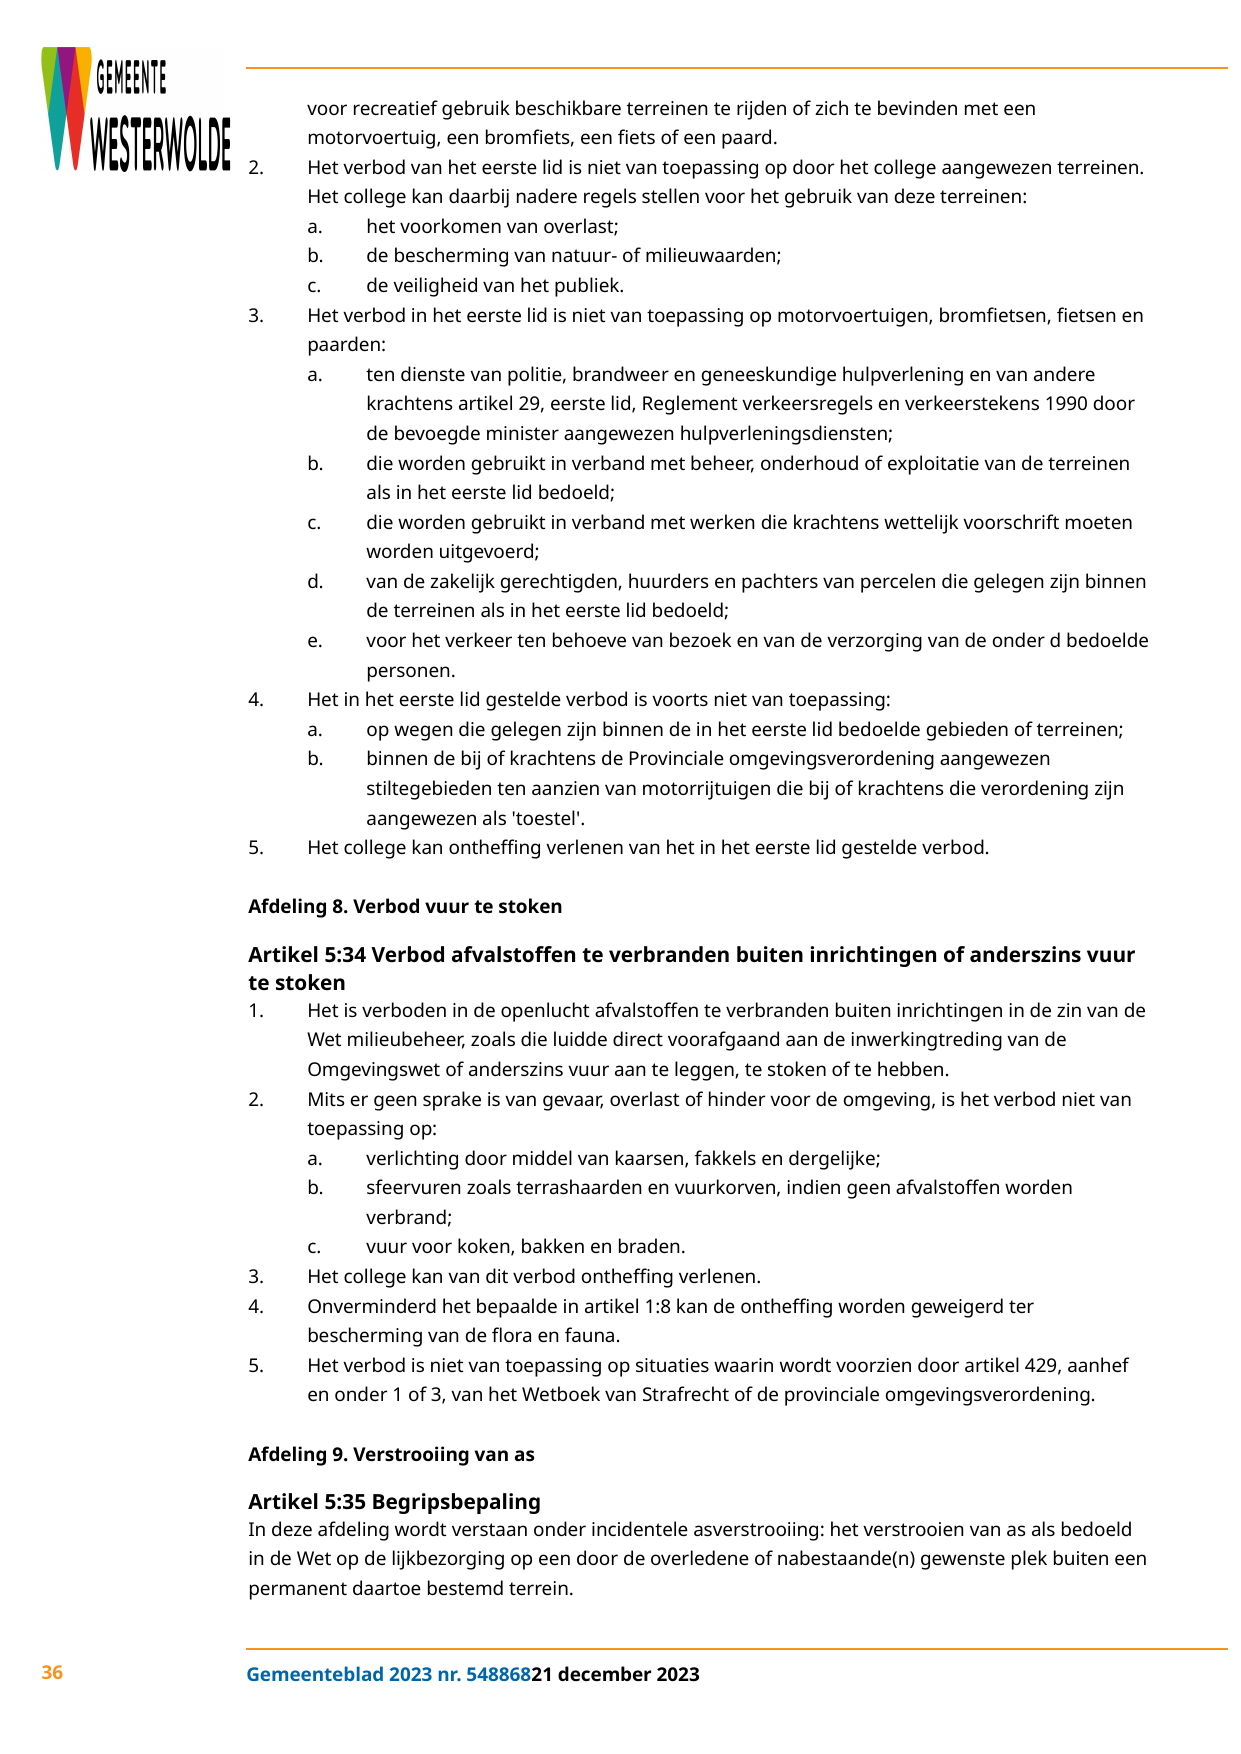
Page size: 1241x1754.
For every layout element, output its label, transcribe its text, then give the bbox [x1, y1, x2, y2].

text Afdeling 9. Verstrooiing van as [248, 1441, 1152, 1466]
list die worden gebruikt in verband met beheer, onderhoud of exploitatie van de terreinen als in het eerste lid bedoeld; [307, 450, 1152, 505]
list sfeervuren zoals terrashaarden en vuurkorven, indien geen afvalstoffen worden verbrand; [307, 1174, 1152, 1230]
text Artikel 5:34 Verbod afvalstoffen te verbranden buiten inrichtingen of anderszins vuur te stoken [248, 940, 1152, 997]
list Het college kan van dit verbod ontheffing verlenen. [248, 1263, 1152, 1289]
list Het college kan ontheffing verlenen van het in het eerste lid gestelde verbod. [248, 834, 1152, 860]
list Mits er geen sprake is van gevaar, overlast of hinder voor de omgeving, is het verbod niet van toepassing op: [248, 1086, 1152, 1141]
text Afdeling 8. Verbod vuur te stoken [248, 893, 1152, 919]
list binnen de bij of krachtens de Provinciale omgevingsverordening aangewezen stiltegebieden ten aanzien van motorrijtuigen die bij of krachtens die verordening zijn aangewezen als 'toestel'. [307, 746, 1152, 831]
list Het verbod van het eerste lid is niet van toepassing op door het college aangewezen terreinen. Het college kan daarbij nadere regels stellen voor het gebruik van deze terreinen: [248, 154, 1152, 209]
list verlichting door middel van kaarsen, fakkels en dergelijke; [307, 1145, 1152, 1171]
list voor het verkeer ten behoeve van bezoek en van de verzorging van de onder d bedoelde personen. [307, 627, 1152, 683]
list ten dienste van politie, brandweer en geneeskundige hulpverlening en van andere krachtens artikel 29, eerste lid, Reglement verkeersregels en verkeerstekens 1990 door de bevoegde minister aangewezen hulpverleningsdiensten; [307, 361, 1152, 446]
list Het verbod in het eerste lid is niet van toepassing op motorvoertuigen, bromfietsen, fietsen en paarden: [248, 302, 1152, 357]
picture [41, 47, 231, 172]
list vuur voor koken, bakken en braden. [307, 1234, 1152, 1259]
list de bescherming van natuur- of milieuwaarden; [307, 243, 1152, 268]
list Onverminderd het bepaalde in artikel 1:8 kan de ontheffing worden geweigerd ter bescherming van de flora en fauna. [248, 1293, 1152, 1348]
list Het in het eerste lid gestelde verbod is voorts niet van toepassing: [248, 686, 1152, 712]
list voor recreatief gebruik beschikbare terreinen te rijden of zich te bevinden met een motorvoertuig, een bromfiets, een fiets of een paard. [248, 95, 1152, 150]
text Artikel 5:35 Begripsbepaling [248, 1487, 1152, 1516]
list het voorkomen van overlast; [307, 213, 1152, 239]
list de veiligheid van het publiek. [307, 272, 1152, 298]
list Het is verboden in de openlucht afvalstoffen te verbranden buiten inrichtingen in de zin van de Wet milieubeheer, zoals die luidde direct voorafgaand aan de inwerkingtreding van de Omgevingswet of anderszins vuur aan te leggen, te stoken of te hebben. [248, 997, 1152, 1082]
list die worden gebruikt in verband met werken die krachtens wettelijk voorschrift moeten worden uitgevoerd; [307, 509, 1152, 564]
list op wegen die gelegen zijn binnen de in het eerste lid bedoelde gebieden of terreinen; [307, 716, 1152, 742]
list van de zakelijk gerechtigden, huurders en pachters van percelen die gelegen zijn binnen de terreinen als in het eerste lid bedoeld; [307, 568, 1152, 623]
list Het verbod is niet van toepassing op situaties waarin wordt voorzien door artikel 429, aanhef en onder 1 of 3, van het Wetboek van Strafrecht of de provinciale omgevingsverordening. [248, 1352, 1152, 1407]
text In deze afdeling wordt verstaan onder incidentele asverstrooiing: het verstrooien van as als bedoeld in de Wet op de lijkbezorging op een door de overledene of nabestaande(n) gewenste plek buiten een permanent daartoe bestemd terrein. [248, 1516, 1152, 1601]
